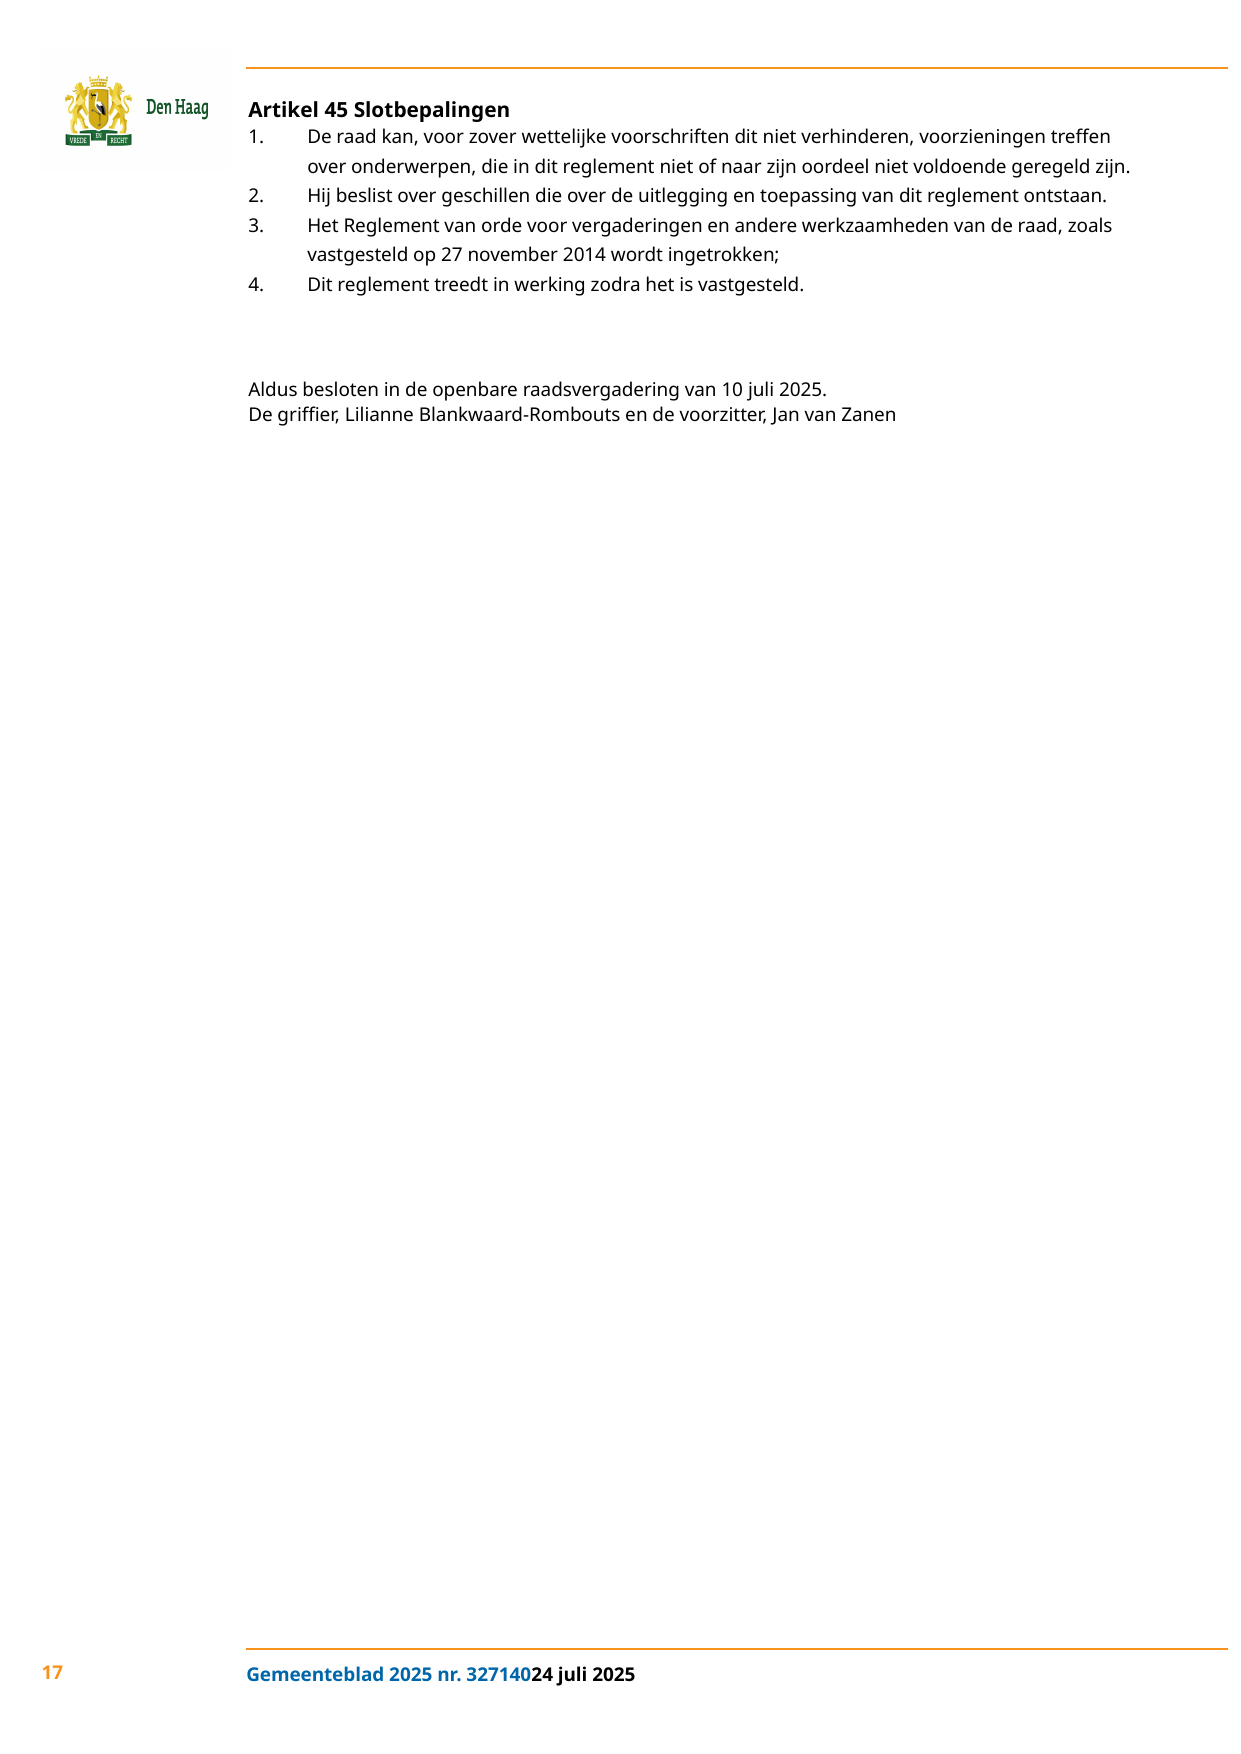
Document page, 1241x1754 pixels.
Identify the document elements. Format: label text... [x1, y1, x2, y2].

text De griffier, Lilianne Blankwaard-Rombouts en de voorzitter, Jan van Zanen [248, 402, 1152, 427]
text Aldus besloten in de openbare raadsvergadering van 10 juli 2025. [248, 376, 1152, 402]
text Artikel 45 Slotbepalingen [248, 95, 1152, 123]
list De raad kan, voor zover wettelijke voorschriften dit niet verhinderen, voorzieningen treffen over onderwerpen, die in dit reglement niet of naar zijn oordeel niet voldoende geregeld zijn. [248, 123, 1152, 178]
picture [41, 47, 231, 172]
list Hij beslist over geschillen die over de uitlegging en toepassing van dit reglement ontstaan. [248, 182, 1152, 208]
list Dit reglement treedt in werking zodra het is vastgesteld. [248, 271, 1152, 297]
list Het Reglement van orde voor vergaderingen en andere werkzaamheden van de raad, zoals vastgesteld op 27 november 2014 wordt ingetrokken; [248, 212, 1152, 267]
